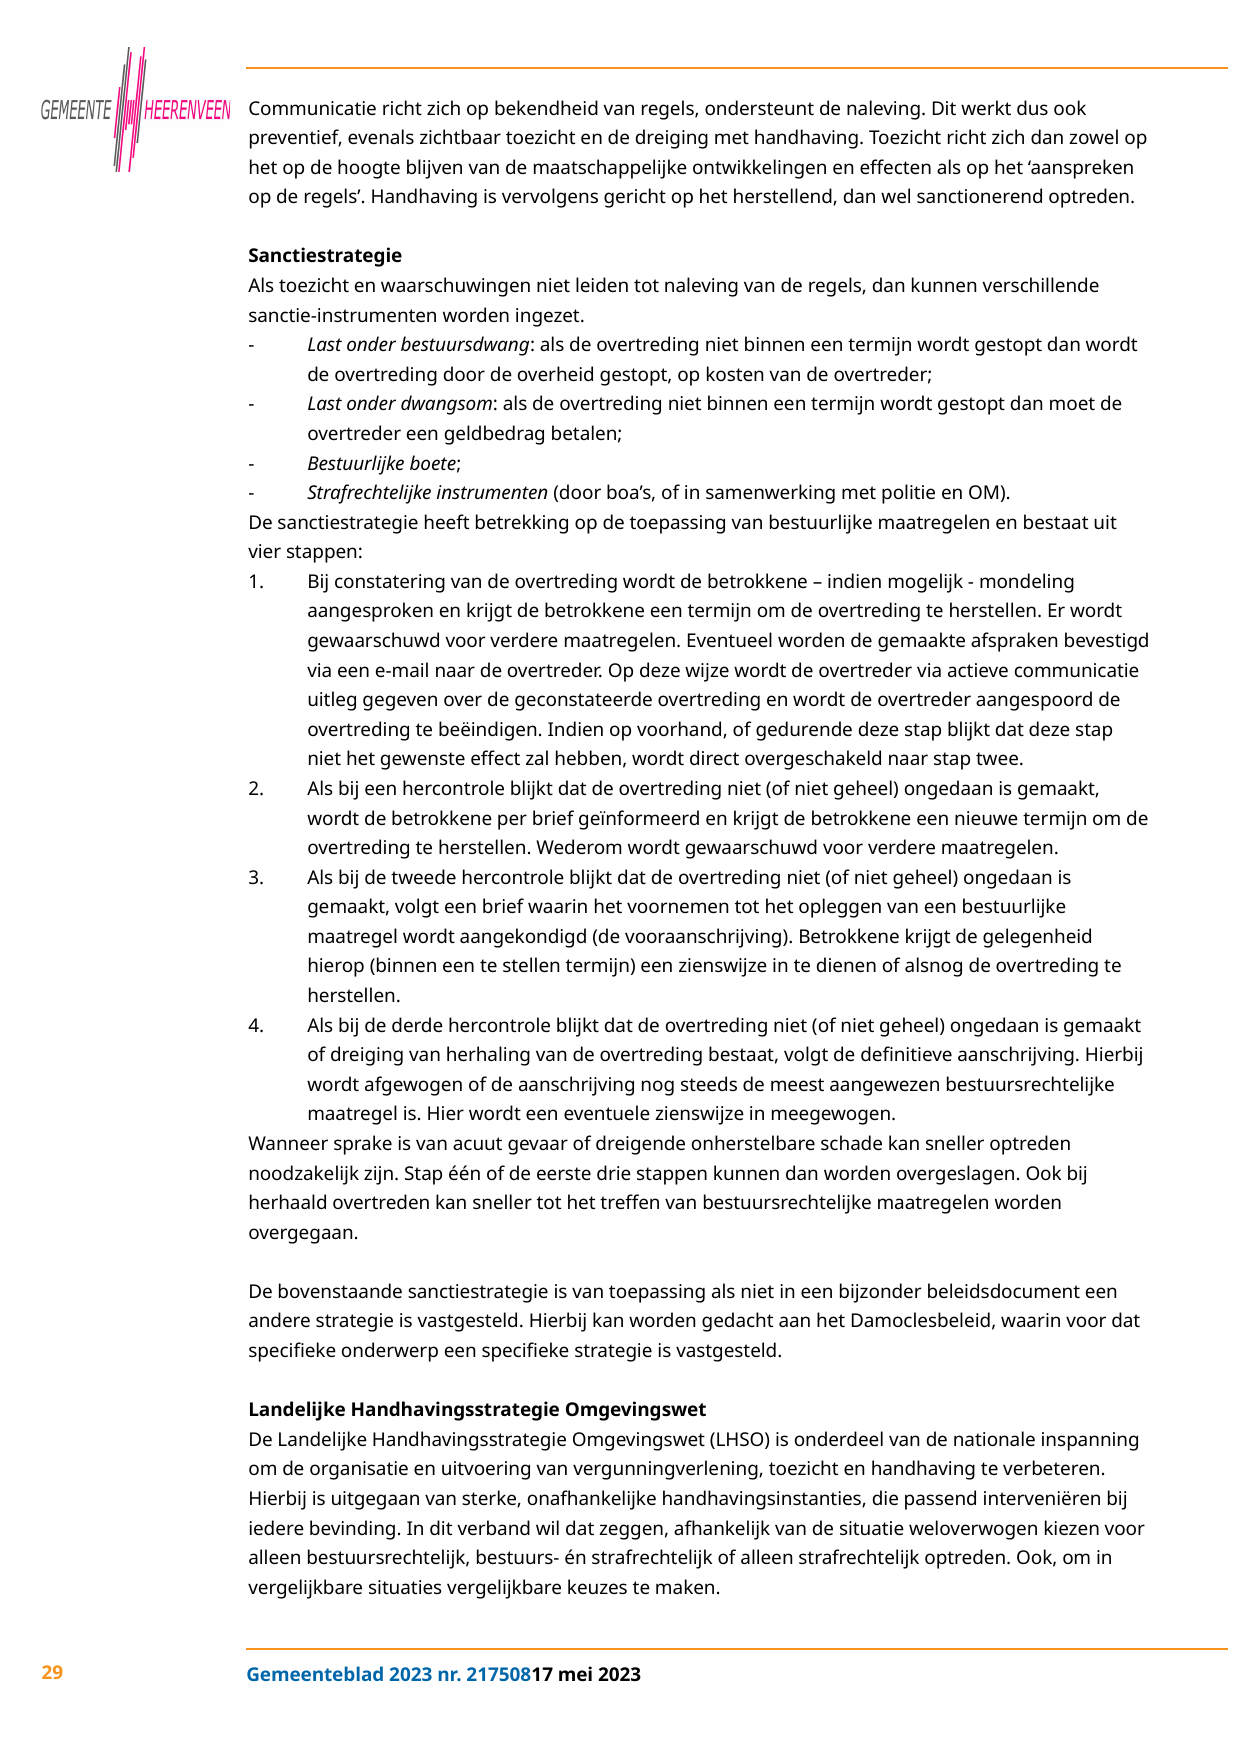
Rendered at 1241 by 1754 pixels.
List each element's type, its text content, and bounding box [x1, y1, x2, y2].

list Als bij een hercontrole blijkt dat de overtreding niet (of niet geheel) ongedaan is gemaakt, wordt de betrokkene per brief geïnformeerd en krijgt de betrokkene een nieuwe termijn om de overtreding te herstellen. Wederom wordt gewaarschuwd voor verdere maatregelen. [248, 775, 1152, 860]
list Bestuurlijke boete; [248, 450, 1152, 476]
text Als toezicht en waarschuwingen niet leiden tot naleving van de regels, dan kunnen verschillende sanctie-instrumenten worden ingezet. [248, 272, 1152, 328]
text Wanneer sprake is van acuut gevaar of dreigende onherstelbare schade kan sneller optreden noodzakelijk zijn. Stap één of de eerste drie stappen kunnen dan worden overgeslagen. Ook bij herhaald overtreden kan sneller tot het treffen van bestuursrechtelijke maatregelen worden overgegaan. [248, 1130, 1152, 1245]
text Communicatie richt zich op bekendheid van regels, ondersteunt de naleving. Dit werkt dus ook preventief, evenals zichtbaar toezicht en de dreiging met handhaving. Toezicht richt zich dan zowel op het op de hoogte blijven van de maatschappelijke ontwikkelingen en effecten als op het ‘aanspreken op de regels’. Handhaving is vervolgens gericht op het herstellend, dan wel sanctionerend optreden. [248, 95, 1152, 209]
text Landelijke Handhavingsstrategie Omgevingswet [248, 1396, 1152, 1422]
list Strafrechtelijke instrumenten (door boa’s, of in samenwerking met politie en OM). [248, 479, 1152, 505]
text De Landelijke Handhavingsstrategie Omgevingswet (LHSO) is onderdeel van de nationale inspanning om de organisatie en uitvoering van vergunningverlening, toezicht en handhaving te verbeteren. Hierbij is uitgegaan van sterke, onafhankelijke handhavingsinstanties, die passend interveniëren bij iedere bevinding. In dit verband wil dat zeggen, afhankelijk van de situatie weloverwogen kiezen voor alleen bestuursrechtelijk, bestuurs- én strafrechtelijk of alleen strafrechtelijk optreden. Ook, om in vergelijkbare situaties vergelijkbare keuzes te maken. [248, 1426, 1152, 1600]
text De bovenstaande sanctiestrategie is van toepassing als niet in een bijzonder beleidsdocument een andere strategie is vastgesteld. Hierbij kan worden gedacht aan het Damoclesbeleid, waarin voor dat specifieke onderwerp een specifieke strategie is vastgesteld. [248, 1278, 1152, 1363]
list Als bij de tweede hercontrole blijkt dat de overtreding niet (of niet geheel) ongedaan is gemaakt, volgt een brief waarin het voornemen tot het opleggen van een bestuurlijke maatregel wordt aangekondigd (de vooraanschrijving). Betrokkene krijgt de gelegenheid hierop (binnen een te stellen termijn) een zienswijze in te dienen of alsnog de overtreding te herstellen. [248, 864, 1152, 1008]
text De sanctiestrategie heeft betrekking op de toepassing van bestuurlijke maatregelen en bestaat uit vier stappen: [248, 509, 1152, 564]
list Bij constatering van de overtreding wordt de betrokkene – indien mogelijk - mondeling aangesproken en krijgt de betrokkene een termijn om de overtreding te herstellen. Er wordt gewaarschuwd voor verdere maatregelen. Eventueel worden de gemaakte afspraken bevestigd via een e-mail naar de overtreder. Op deze wijze wordt de overtreder via actieve communicatie uitleg gegeven over de geconstateerde overtreding en wordt de overtreder aangespoord de overtreding te beëindigen. Indien op voorhand, of gedurende deze stap blijkt dat deze stap niet het gewenste effect zal hebben, wordt direct overgeschakeld naar stap twee. [248, 568, 1152, 771]
list Last onder bestuursdwang: als de overtreding niet binnen een termijn wordt gestopt dan wordt de overtreding door de overheid gestopt, op kosten van de overtreder; [248, 331, 1152, 387]
list Als bij de derde hercontrole blijkt dat de overtreding niet (of niet geheel) ongedaan is gemaakt of dreiging van herhaling van de overtreding bestaat, volgt de definitieve aanschrijving. Hierbij wordt afgewogen of de aanschrijving nog steeds de meest aangewezen bestuursrechtelijke maatregel is. Hier wordt een eventuele zienswijze in meegewogen. [248, 1012, 1152, 1126]
text Sanctiestrategie [248, 243, 1152, 268]
list Last onder dwangsom: als de overtreding niet binnen een termijn wordt gestopt dan moet de overtreder een geldbedrag betalen; [248, 391, 1152, 446]
picture [41, 47, 231, 172]
